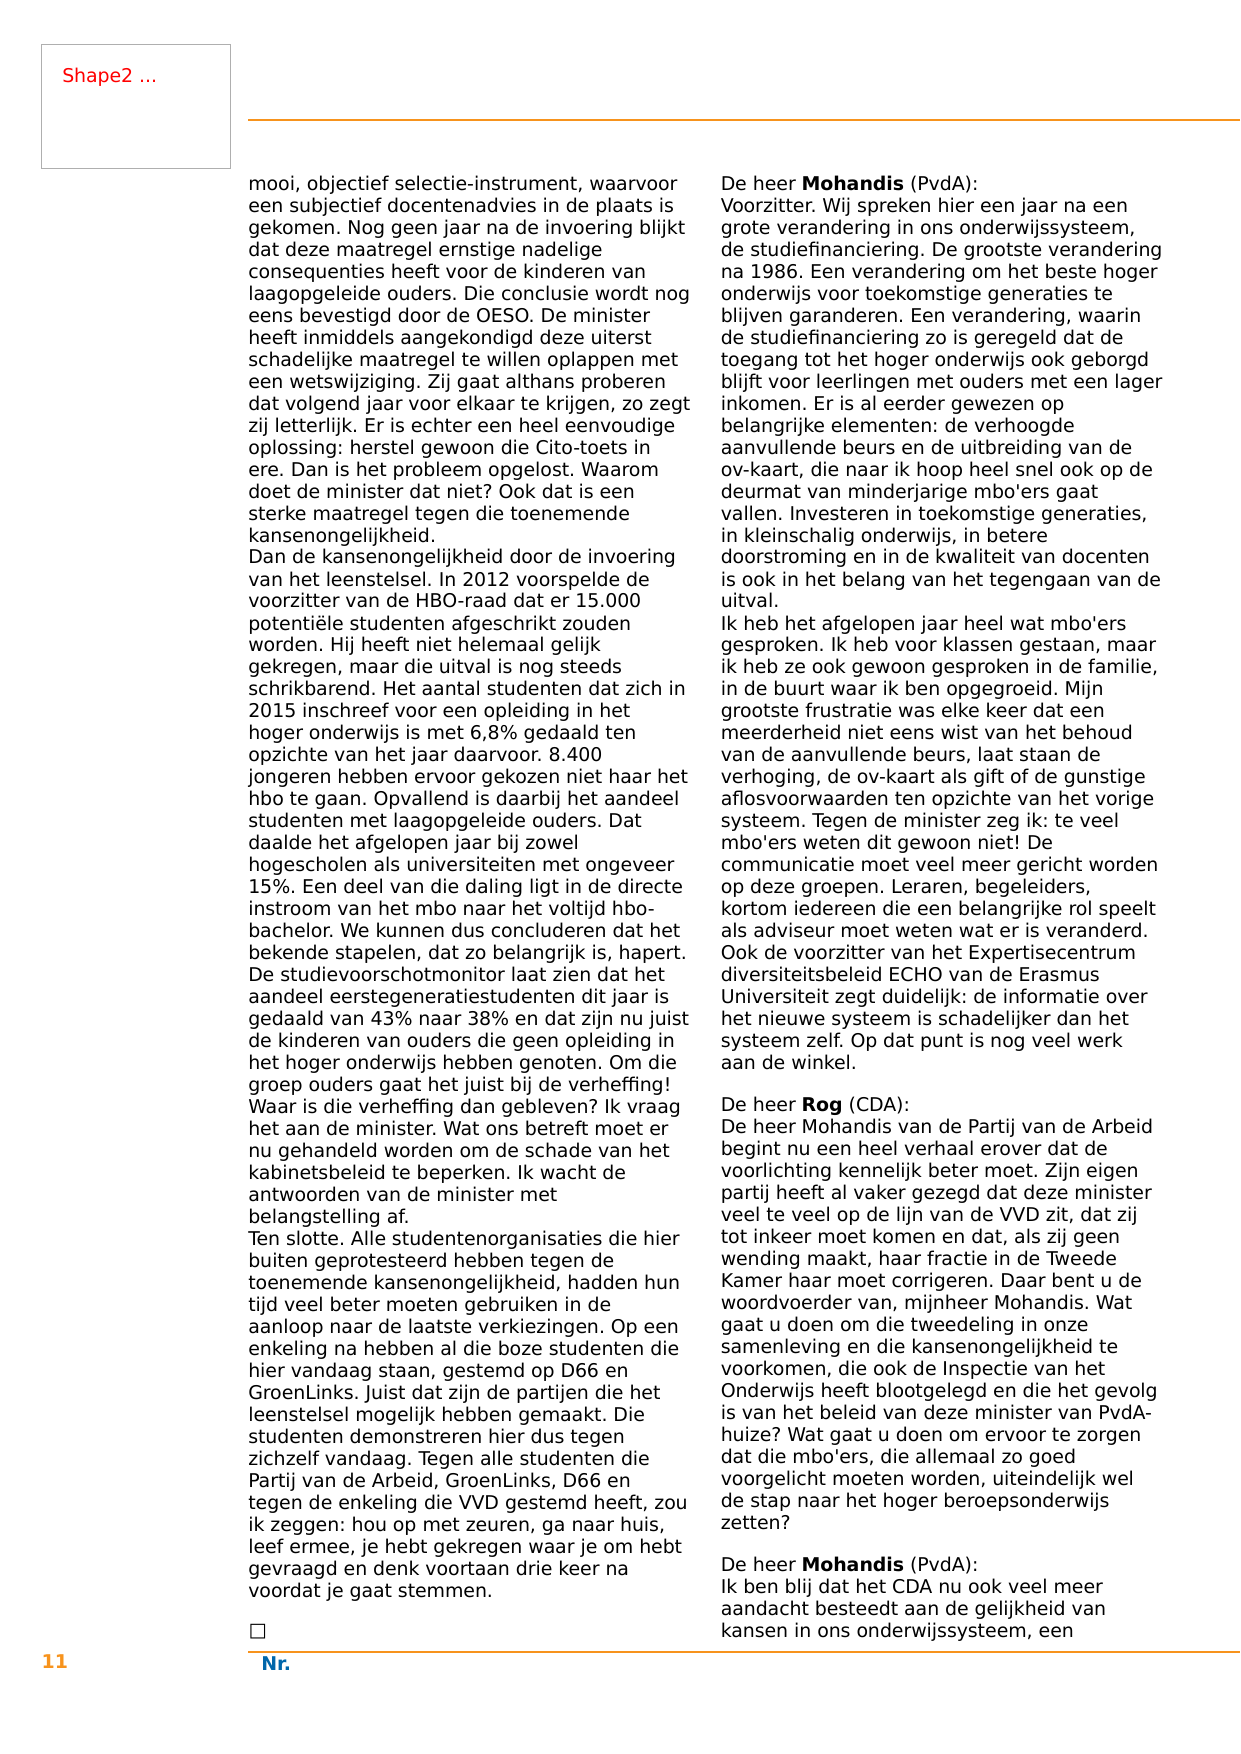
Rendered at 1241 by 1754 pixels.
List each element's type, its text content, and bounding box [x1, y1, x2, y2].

text ⬜ [248, 1621, 691, 1643]
text De heer Mohandis (PvdA): [721, 1553, 1163, 1576]
text Ik heb het afgelopen jaar heel wat mbo'ers gesproken. Ik heb voor klassen gestaan, maar ik heb ze ook gewoon gesproken in de familie, in de buurt waar ik ben opgegroeid. Mijn grootste frustratie was elke keer dat een meerderheid niet eens wist van het behoud van de aanvullende beurs, laat staan de verhoging, de ov-kaart als gift of de gunstige aflosvoorwaarden ten opzichte van het vorige systeem. Tegen de minister zeg ik: te veel mbo'ers weten dit gewoon niet! De communicatie moet veel meer gericht worden op deze groepen. Leraren, begeleiders, kortom iedereen die een belangrijke rol speelt als adviseur moet weten wat er is veranderd. Ook de voorzitter van het Expertisecentrum diversiteitsbeleid ECHO van de Erasmus Universiteit zegt duidelijk: de informatie over het nieuwe systeem is schadelijker dan het systeem zelf. Op dat punt is nog veel werk aan de winkel. [721, 612, 1163, 1074]
text Ten slotte. Alle studentenorganisaties die hier buiten geprotesteerd hebben tegen de toenemende kansenongelijkheid, hadden hun tijd veel beter moeten gebruiken in de aanloop naar de laatste verkiezingen. Op een enkeling na hebben al die boze studenten die hier vandaag staan, gestemd op D66 en GroenLinks. Juist dat zijn de partijen die het leenstelsel mogelijk hebben gemaakt. Die studenten demonstreren hier dus tegen zichzelf vandaag. Tegen alle studenten die Partij van de Arbeid, GroenLinks, D66 en tegen de enkeling die VVD gestemd heeft, zou ik zeggen: hou op met zeuren, ga naar huis, leef ermee, je hebt gekregen waar je om hebt gevraagd en denk voortaan drie keer na voordat je gaat stemmen. [248, 1228, 691, 1601]
text De heer Mohandis van de Partij van de Arbeid begint nu een heel verhaal erover dat de voorlichting kennelijk beter moet. Zijn eigen partij heeft al vaker gezegd dat deze minister veel te veel op de lijn van de VVD zit, dat zij tot inkeer moet komen en dat, als zij geen wending maakt, haar fractie in de Tweede Kamer haar moet corrigeren. Daar bent u de woordvoerder van, mijnheer Mohandis. Wat gaat u doen om die tweedeling in onze samenleving en die kansenongelijkheid te voorkomen, die ook de Inspectie van het Onderwijs heeft blootgelegd en die het gevolg is van het beleid van deze minister van PvdA-huize? Wat gaat u doen om ervoor te zorgen dat die mbo'ers, die allemaal zo goed voorgelicht moeten worden, uiteindelijk wel de stap naar het hoger beroepsonderwijs zetten? [721, 1116, 1163, 1533]
text De heer Mohandis (PvdA): [721, 173, 1163, 195]
text Ik ben blij dat het CDA nu ook veel meer aandacht besteedt aan de gelijkheid van kansen in ons onderwijssysteem, een [721, 1576, 1163, 1641]
text Dan de kansenongelijkheid door de invoering van het leenstelsel. In 2012 voorspelde de voorzitter van de HBO-raad dat er 15.000 potentiële studenten afgeschrikt zouden worden. Hij heeft niet helemaal gelijk gekregen, maar die uitval is nog steeds schrikbarend. Het aantal studenten dat zich in 2015 inschreef voor een opleiding in het hoger onderwijs is met 6,8% gedaald ten opzichte van het jaar daarvoor. 8.400 jongeren hebben ervoor gekozen niet haar het hbo te gaan. Opvallend is daarbij het aandeel studenten met laagopgeleide ouders. Dat daalde het afgelopen jaar bij zowel hogescholen als universiteiten met ongeveer 15%. Een deel van die daling ligt in de directe instroom van het mbo naar het voltijd hbo-bachelor. We kunnen dus concluderen dat het bekende stapelen, dat zo belangrijk is, hapert. De studievoorschotmonitor laat zien dat het aandeel eerstegeneratiestudenten dit jaar is gedaald van 43% naar 38% en dat zijn nu juist de kinderen van ouders die geen opleiding in het hoger onderwijs hebben genoten. Om die groep ouders gaat het juist bij de verheffing! Waar is die verheffing dan gebleven? Ik vraag het aan de minister. Wat ons betreft moet er nu gehandeld worden om de schade van het kabinetsbeleid te beperken. Ik wacht de antwoorden van de minister met belangstelling af. [248, 546, 691, 1228]
text mooi, objectief selectie-instrument, waarvoor een subjectief docentenadvies in de plaats is gekomen. Nog geen jaar na de invoering blijkt dat deze maatregel ernstige nadelige consequenties heeft voor de kinderen van laagopgeleide ouders. Die conclusie wordt nog eens bevestigd door de OESO. De minister heeft inmiddels aangekondigd deze uiterst schadelijke maatregel te willen oplappen met een wetswijziging. Zij gaat althans proberen dat volgend jaar voor elkaar te krijgen, zo zegt zij letterlijk. Er is echter een heel eenvoudige oplossing: herstel gewoon die Cito-toets in ere. Dan is het probleem opgelost. Waarom doet de minister dat niet? Ook dat is een sterke maatregel tegen die toenemende kansenongelijkheid. [248, 173, 691, 546]
text De heer Rog (CDA): [721, 1094, 1163, 1116]
text Voorzitter. Wij spreken hier een jaar na een grote verandering in ons onderwijssysteem, de studiefinanciering. De grootste verandering na 1986. Een verandering om het beste hoger onderwijs voor toekomstige generaties te blijven garanderen. Een verandering, waarin de studiefinanciering zo is geregeld dat de toegang tot het hoger onderwijs ook geborgd blijft voor leerlingen met ouders met een lager inkomen. Er is al eerder gewezen op belangrijke elementen: de verhoogde aanvullende beurs en de uitbreiding van de ov-kaart, die naar ik hoop heel snel ook op de deurmat van minderjarige mbo'ers gaat vallen. Investeren in toekomstige generaties, in kleinschalig onderwijs, in betere doorstroming en in de kwaliteit van docenten is ook in het belang van het tegengaan van de uitval. [721, 195, 1163, 612]
